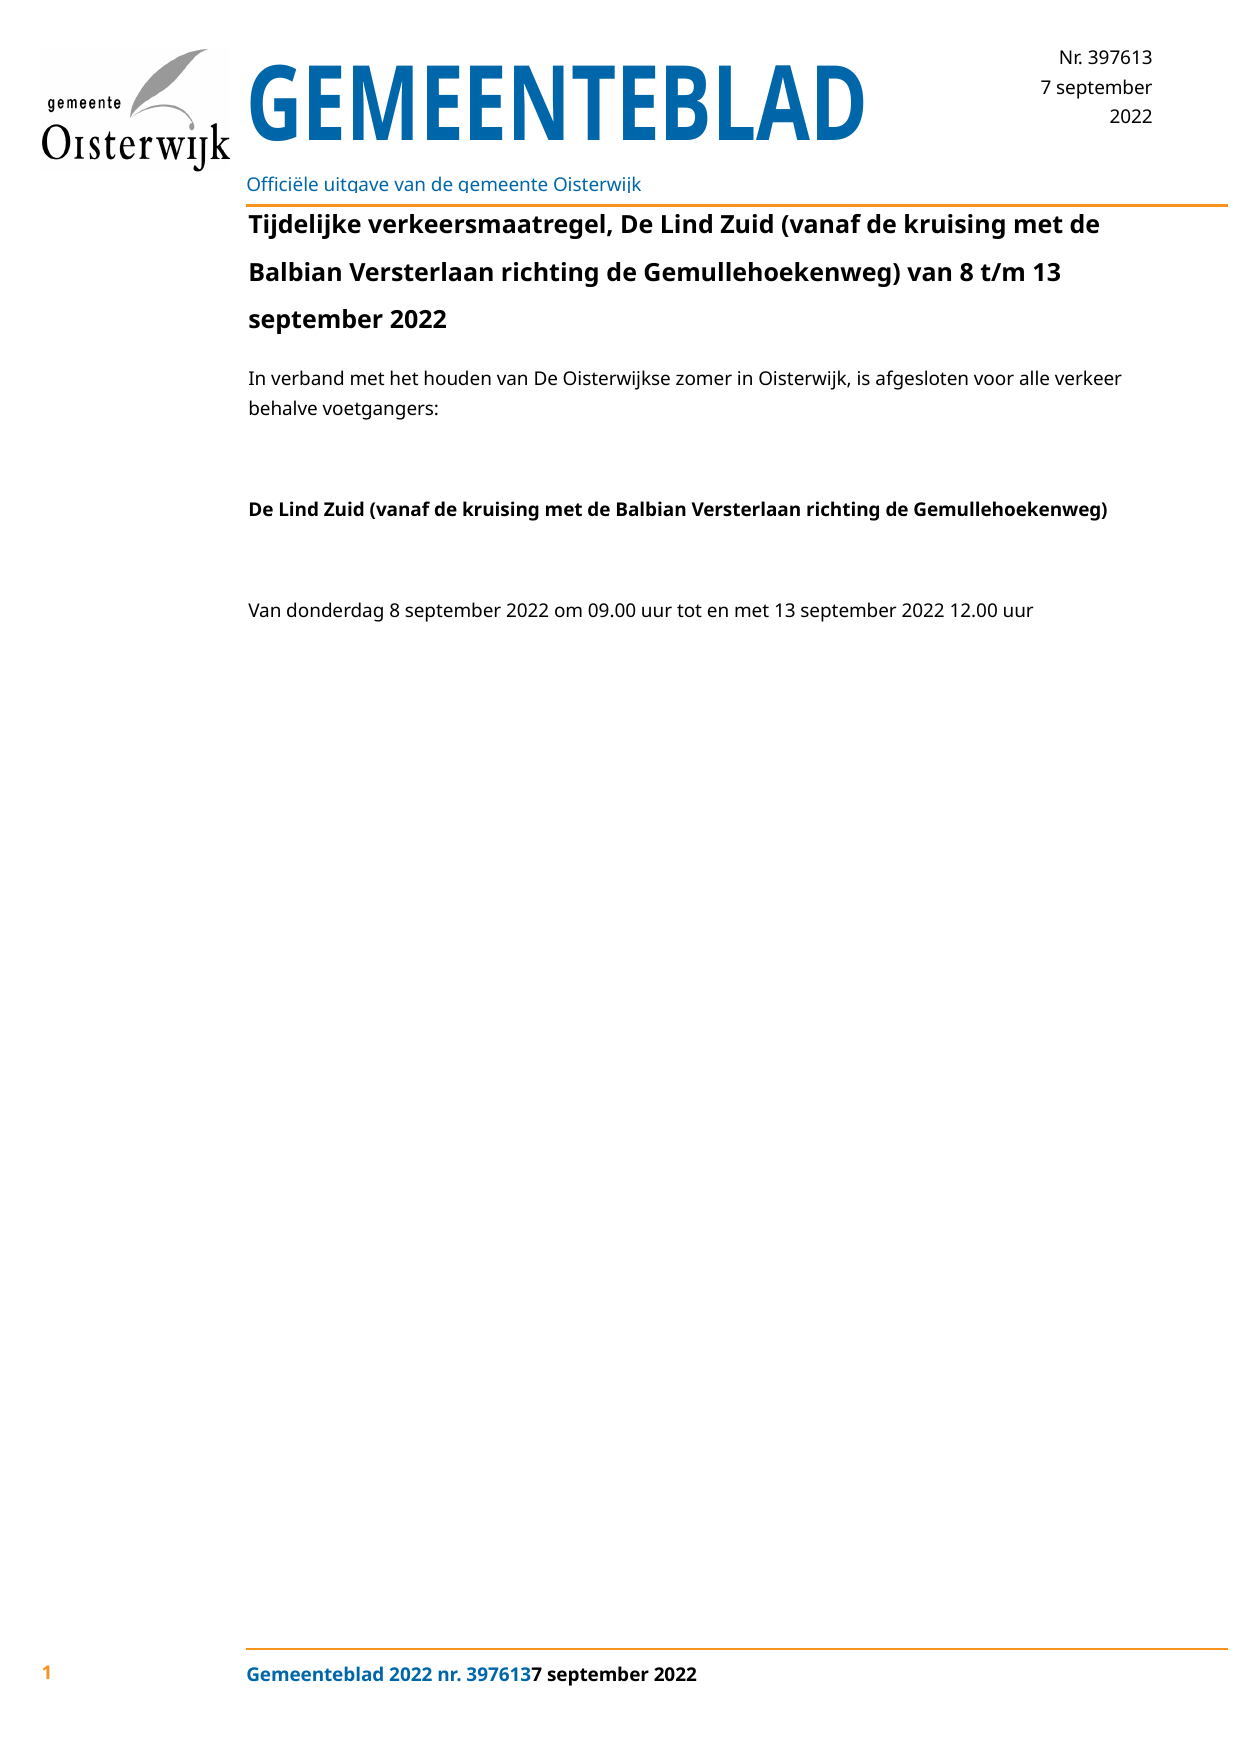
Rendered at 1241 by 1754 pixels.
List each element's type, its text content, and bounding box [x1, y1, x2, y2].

picture [41, 47, 231, 172]
text Tijdelijke verkeersmaatregel, De Lind Zuid (vanaf de kruising met de Balbian Versterlaan richting de Gemullehoekenweg) van 8 t/m 13 september 2022 [248, 207, 1152, 336]
text In verband met het houden van De Oisterwijkse zomer in Oisterwijk, is afgesloten voor alle verkeer behalve voetgangers: [248, 366, 1152, 421]
text Van donderdag 8 september 2022 om 09.00 uur tot en met 13 september 2022 12.00 uur [248, 597, 1152, 622]
text De Lind Zuid (vanaf de kruising met de Balbian Versterlaan richting de Gemullehoekenweg) [248, 496, 1152, 522]
